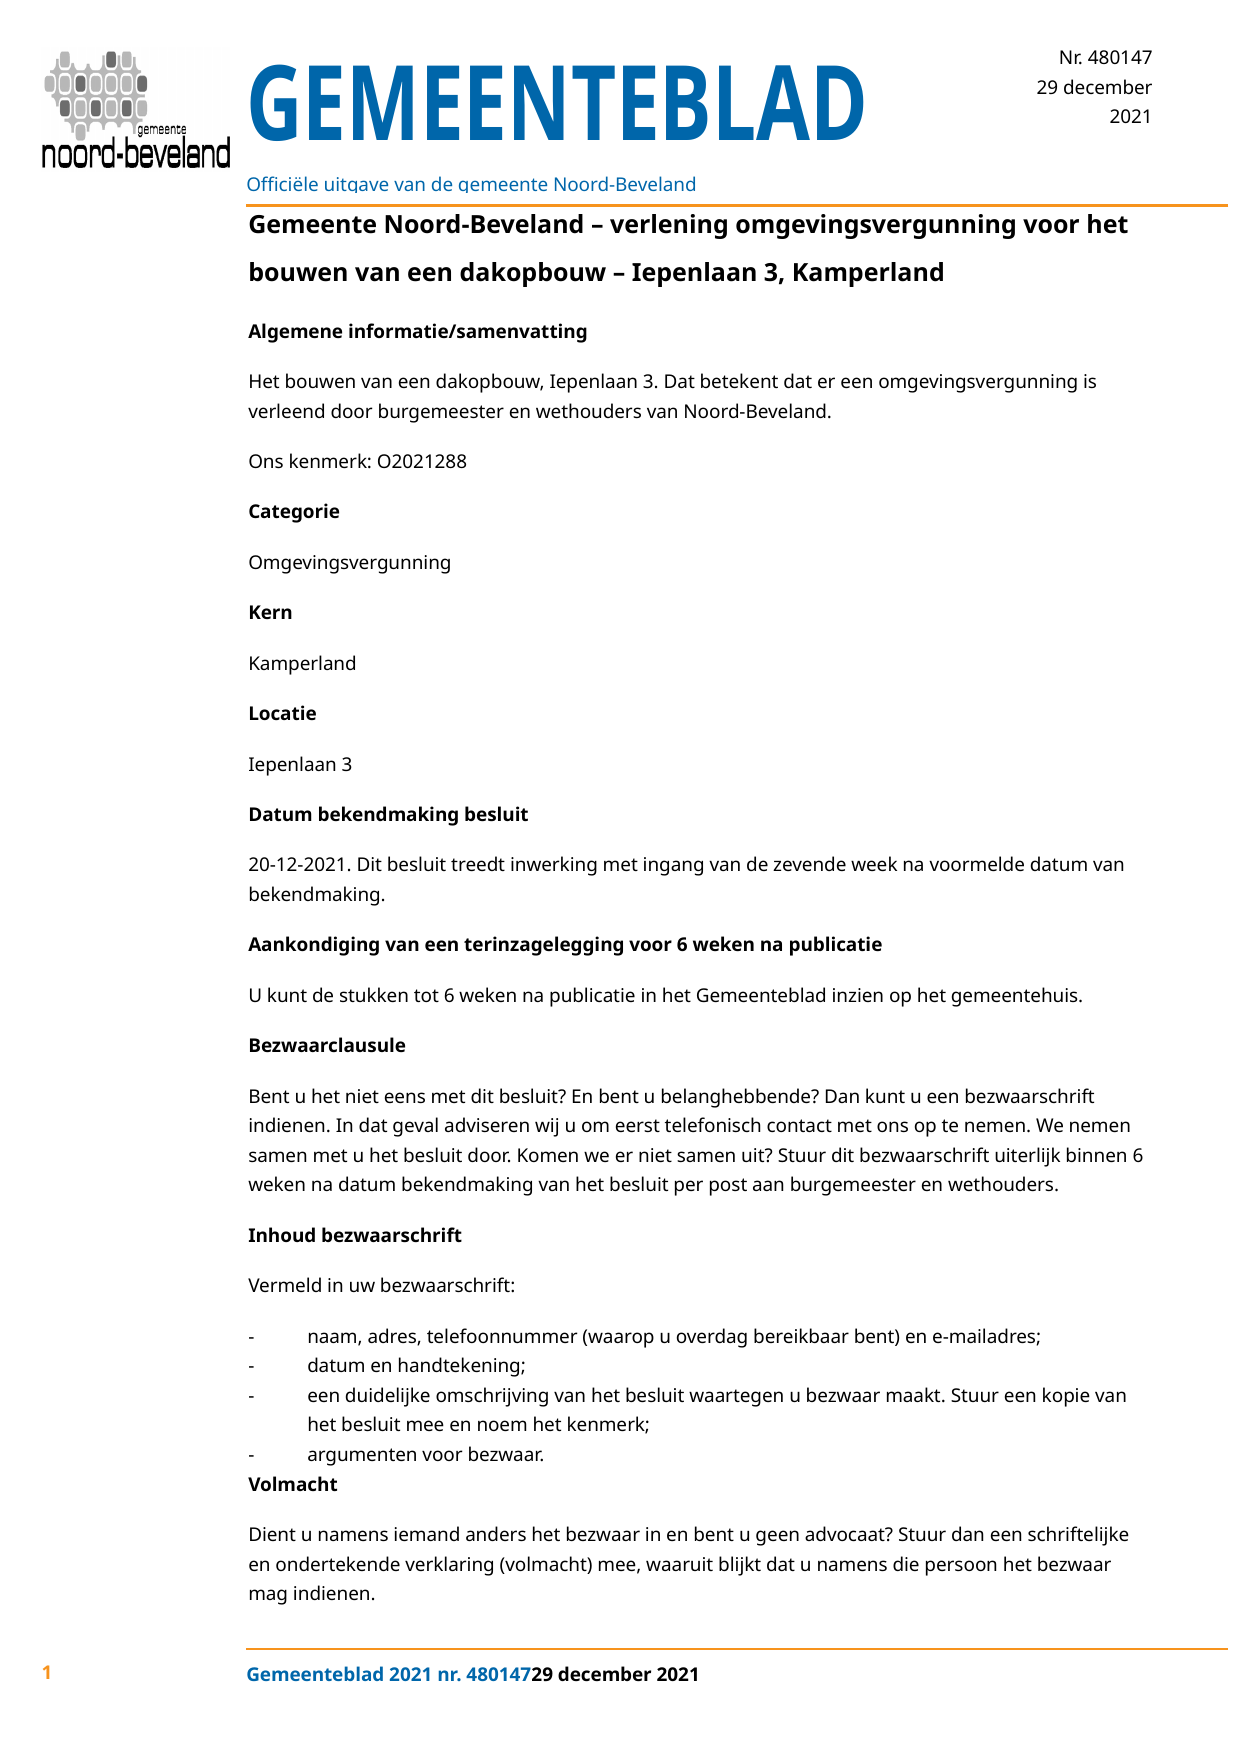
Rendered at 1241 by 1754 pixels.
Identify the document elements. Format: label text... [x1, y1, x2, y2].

text Locatie [248, 700, 1152, 726]
text Het bouwen van een dakopbouw, Iepenlaan 3. Dat betekent dat er een omgevingsvergunning is verleend door burgemeester en wethouders van Noord-Beveland. [248, 368, 1152, 424]
text Iepenlaan 3 [248, 751, 1152, 777]
text Bezwaarclausule [248, 1032, 1152, 1058]
text Volmacht [248, 1471, 1152, 1497]
text Vermeld in uw bezwaarschrift: [248, 1272, 1152, 1298]
text U kunt de stukken tot 6 weken na publicatie in het Gemeenteblad inzien op het gemeentehuis. [248, 982, 1152, 1008]
text Kern [248, 599, 1152, 625]
text Datum bekendmaking besluit [248, 801, 1152, 827]
list argumenten voor bezwaar. [248, 1441, 1152, 1467]
text Gemeente Noord-Beveland – verlening omgevingsvergunning voor het bouwen van een dakopbouw – Iepenlaan 3, Kamperland [248, 207, 1152, 288]
list naam, adres, telefoonnummer (waarop u overdag bereikbaar bent) en e-mailadres; [248, 1323, 1152, 1349]
list datum en handtekening; [248, 1352, 1152, 1378]
text Bent u het niet eens met dit besluit? En bent u belanghebbende? Dan kunt u een bezwaarschrift indienen. In dat geval adviseren wij u om eerst telefonisch contact met ons op te nemen. We nemen samen met u het besluit door. Komen we er niet samen uit? Stuur dit bezwaarschrift uiterlijk binnen 6 weken na datum bekendmaking van het besluit per post aan burgemeester en wethouders. [248, 1083, 1152, 1197]
text Omgevingsvergunning [248, 549, 1152, 575]
list een duidelijke omschrijving van het besluit waartegen u bezwaar maakt. Stuur een kopie van het besluit mee en noem het kenmerk; [248, 1382, 1152, 1437]
text Categorie [248, 499, 1152, 524]
text Kamperland [248, 650, 1152, 676]
text Algemene informatie/samenvatting [248, 318, 1152, 344]
text Dient u namens iemand anders het bezwaar in en bent u geen advocaat? Stuur dan een schriftelijke en ondertekende verklaring (volmacht) mee, waaruit blijkt dat u namens die persoon het bezwaar mag indienen. [248, 1521, 1152, 1606]
text Aankondiging van een terinzagelegging voor 6 weken na publicatie [248, 932, 1152, 957]
text Inhoud bezwaarschrift [248, 1222, 1152, 1248]
picture [41, 47, 231, 172]
text 20-12-2021. Dit besluit treedt inwerking met ingang van de zevende week na voormelde datum van bekendmaking. [248, 852, 1152, 907]
text Ons kenmerk: O2021288 [248, 448, 1152, 474]
